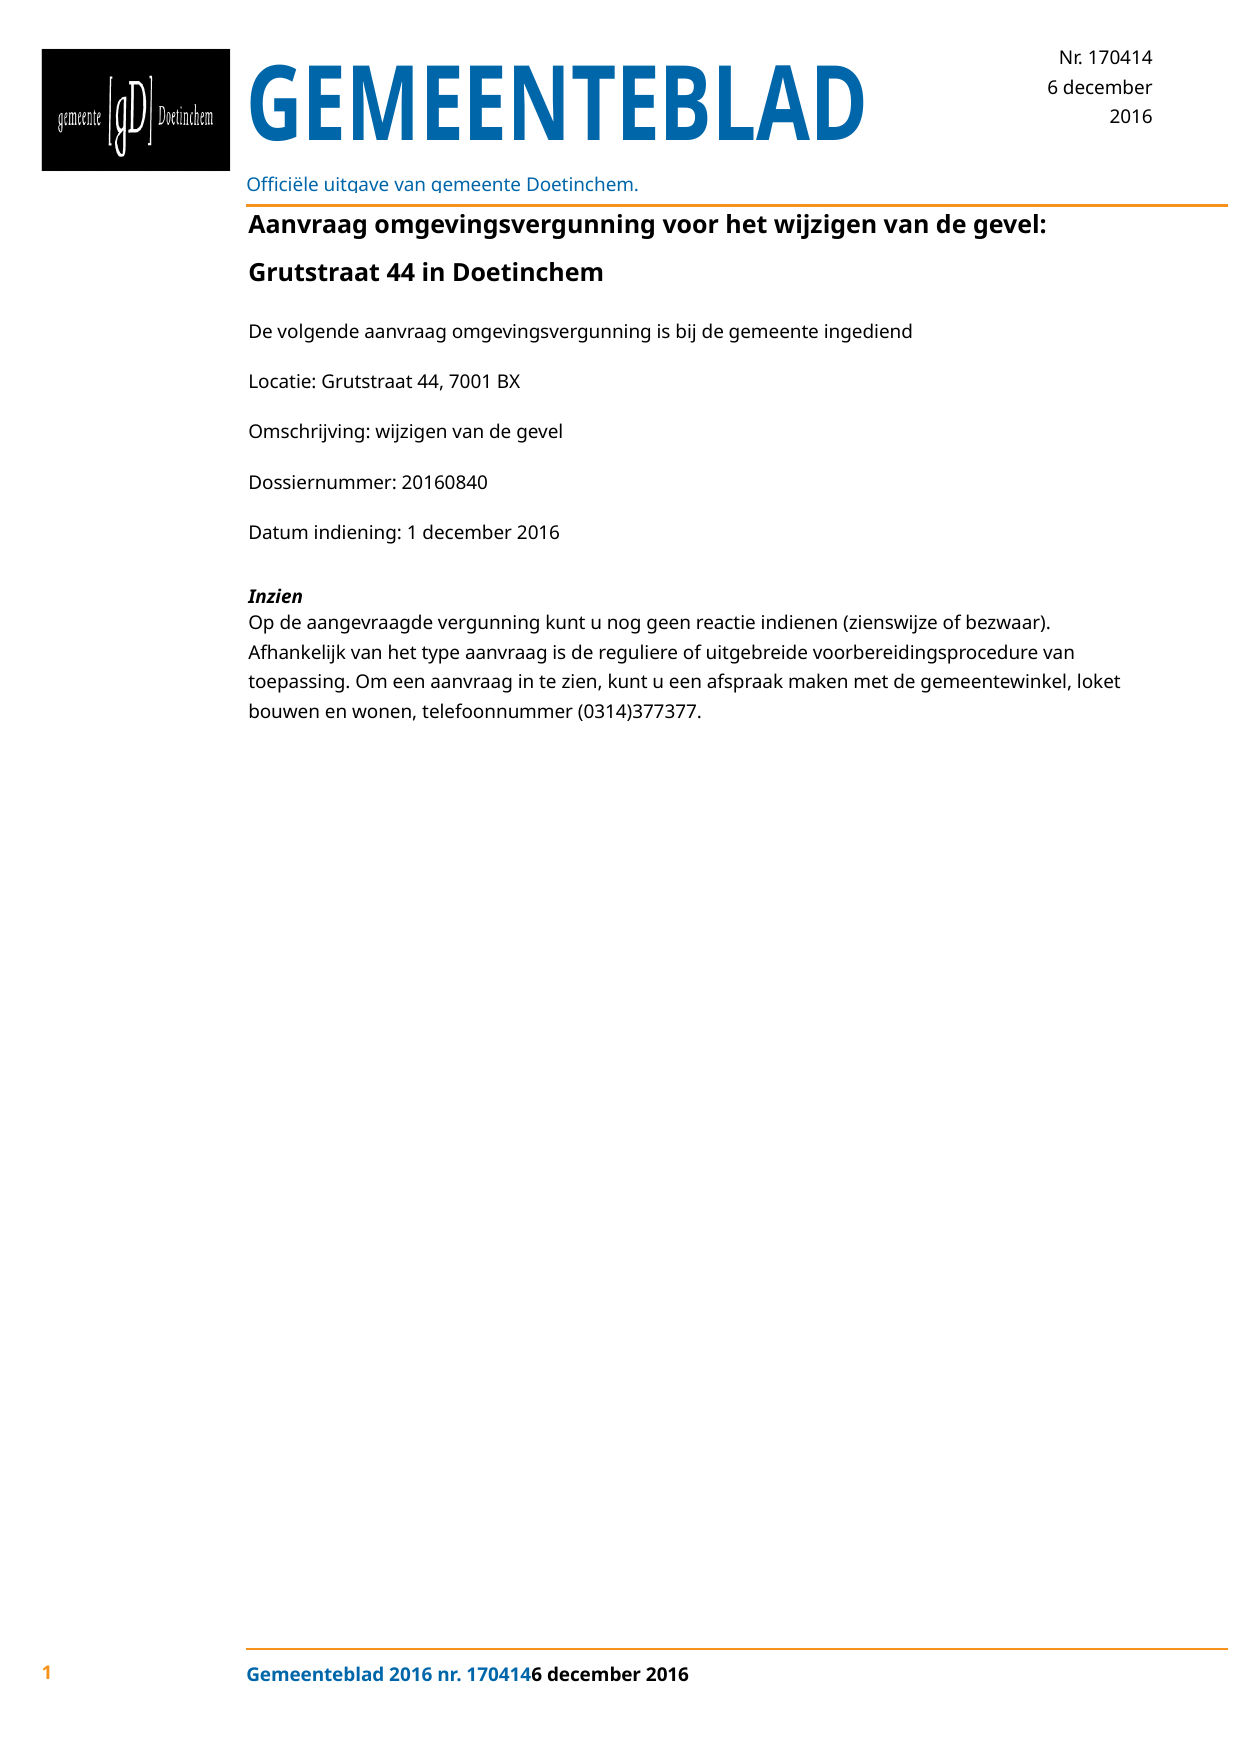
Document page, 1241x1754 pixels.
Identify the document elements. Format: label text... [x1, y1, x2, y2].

text De volgende aanvraag omgevingsvergunning is bij de gemeente ingediend [248, 318, 1152, 344]
text Op de aangevraagde vergunning kunt u nog geen reactie indienen (zienswijze of bezwaar). Afhankelijk van het type aanvraag is de reguliere of uitgebreide voorbereidingsprocedure van toepassing. Om een aanvraag in te zien, kunt u een afspraak maken met de gemeentewinkel, loket bouwen en wonen, telefoonnummer (0314)377377. [248, 609, 1152, 724]
text Locatie: Grutstraat 44, 7001 BX [248, 368, 1152, 394]
text Inzien [248, 583, 1152, 609]
picture [41, 47, 231, 172]
text Aanvraag omgevingsvergunning voor het wijzigen van de gevel: Grutstraat 44 in Doetinchem [248, 207, 1152, 288]
text Omschrijving: wijzigen van de gevel [248, 419, 1152, 444]
text Dossiernummer: 20160840 [248, 469, 1152, 495]
text Datum indiening: 1 december 2016 [248, 519, 1152, 545]
